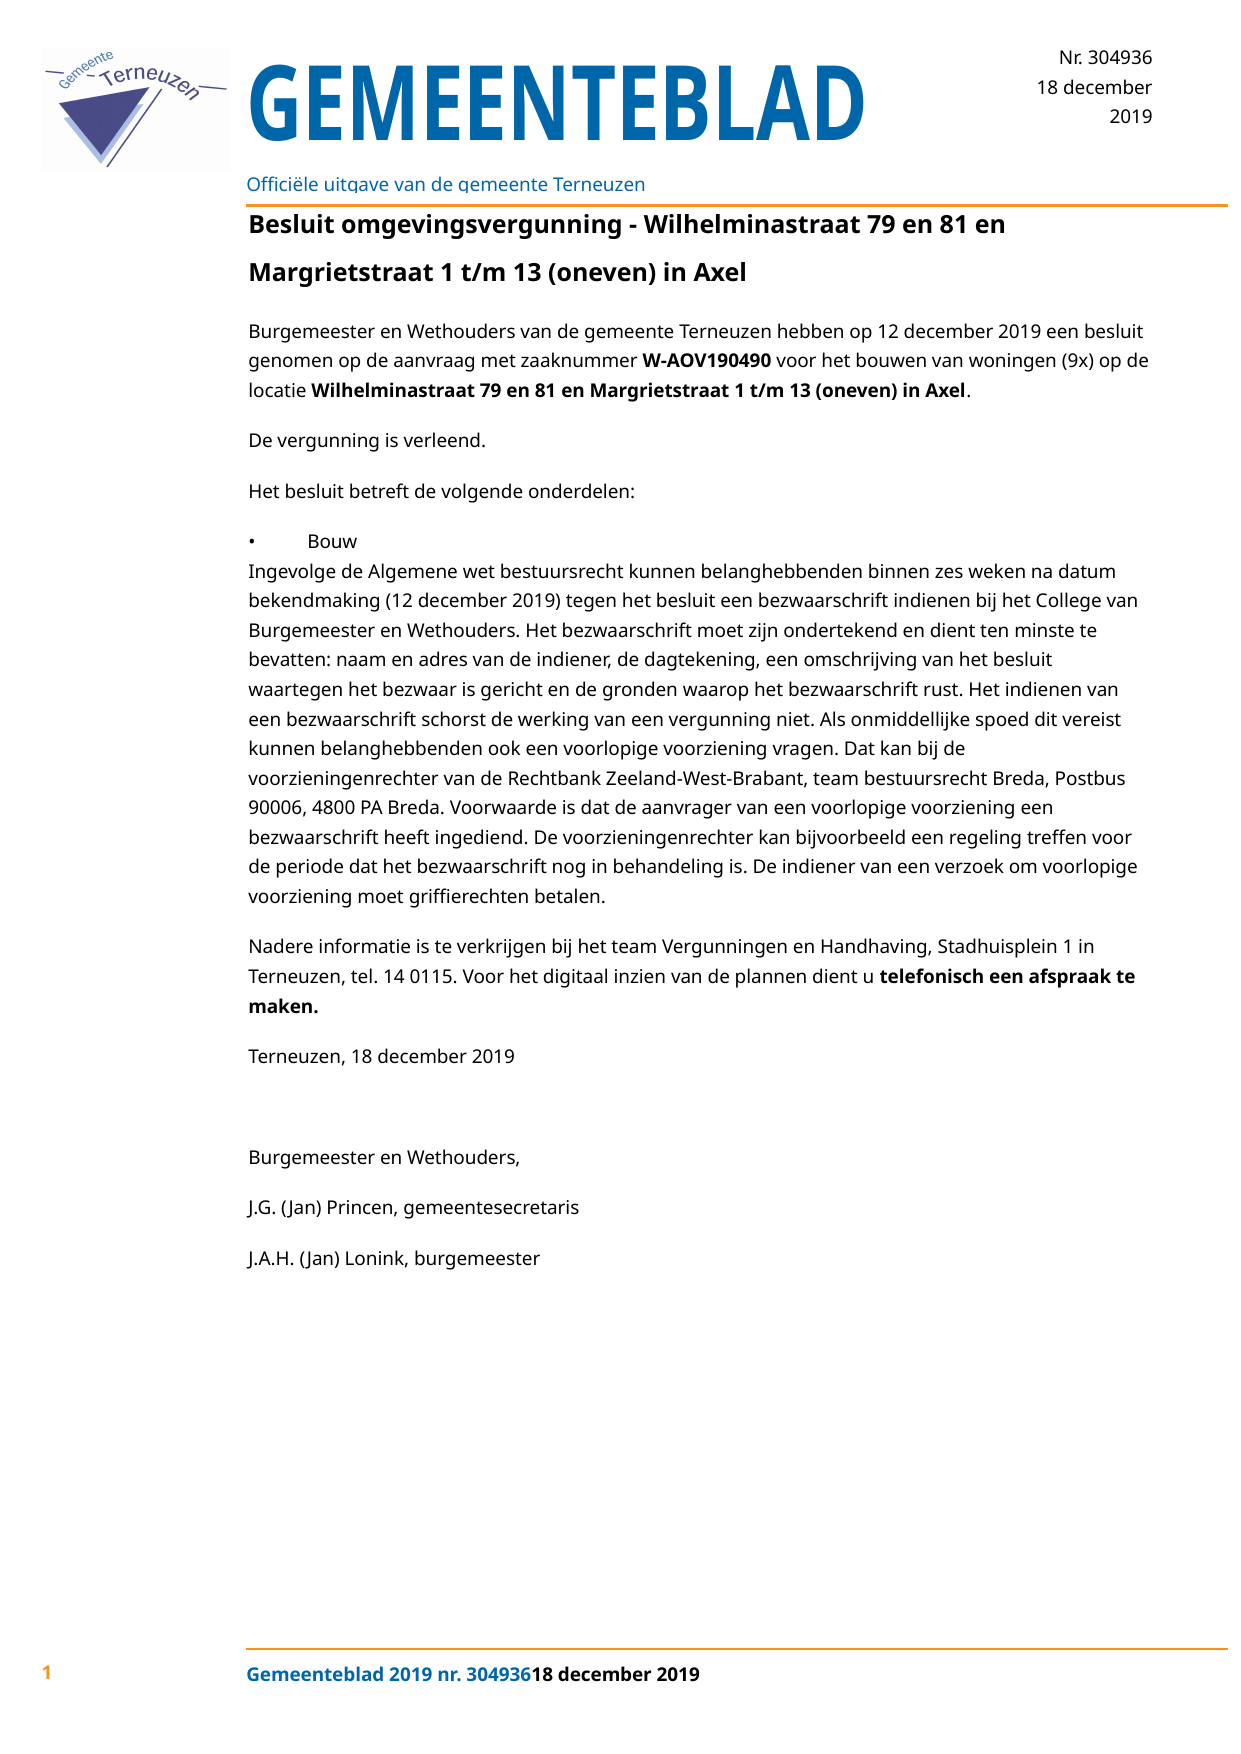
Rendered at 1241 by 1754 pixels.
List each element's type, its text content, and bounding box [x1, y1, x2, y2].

text J.A.H. (Jan) Lonink, burgemeester [248, 1245, 1152, 1271]
list Bouw [248, 528, 1152, 554]
text Nadere informatie is te verkrijgen bij het team Vergunningen en Handhaving, Stadhuisplein 1 in Terneuzen, tel. 14 0115. Voor het digitaal inzien van de plannen dient u telefonisch een afspraak te maken. [248, 934, 1152, 1019]
text Het besluit betreft de volgende onderdelen: [248, 478, 1152, 504]
text Burgemeester en Wethouders van de gemeente Terneuzen hebben op 12 december 2019 een besluit genomen op de aanvraag met zaaknummer W-AOV190490 voor het bouwen van woningen (9x) op de locatie Wilhelminastraat 79 en 81 en Margrietstraat 1 t/m 13 (oneven) in Axel. [248, 318, 1152, 403]
picture [41, 47, 231, 172]
text Besluit omgevingsvergunning - Wilhelminastraat 79 en 81 en Margrietstraat 1 t/m 13 (oneven) in Axel [248, 207, 1152, 288]
text Burgemeester en Wethouders, [248, 1144, 1152, 1170]
text Terneuzen, 18 december 2019 [248, 1043, 1152, 1069]
text Ingevolge de Algemene wet bestuursrecht kunnen belanghebbenden binnen zes weken na datum bekendmaking (12 december 2019) tegen het besluit een bezwaarschrift indienen bij het College van Burgemeester en Wethouders. Het bezwaarschrift moet zijn ondertekend en dient ten minste te bevatten: naam en adres van de indiener, de dagtekening, een omschrijving van het besluit waartegen het bezwaar is gericht en de gronden waarop het bezwaarschrift rust. Het indienen van een bezwaarschrift schorst de werking van een vergunning niet. Als onmiddellijke spoed dit vereist kunnen belanghebbenden ook een voorlopige voorziening vragen. Dat kan bij de voorzieningenrechter van de Rechtbank Zeeland-West-Brabant, team bestuursrecht Breda, Postbus 90006, 4800 PA Breda. Voorwaarde is dat de aanvrager van een voorlopige voorziening een bezwaarschrift heeft ingediend. De voorzieningenrechter kan bijvoorbeeld een regeling treffen voor de periode dat het bezwaarschrift nog in behandeling is. De indiener van een verzoek om voorlopige voorziening moet griffierechten betalen. [248, 558, 1152, 909]
text De vergunning is verleend. [248, 427, 1152, 453]
text J.G. (Jan) Princen, gemeentesecretaris [248, 1194, 1152, 1220]
